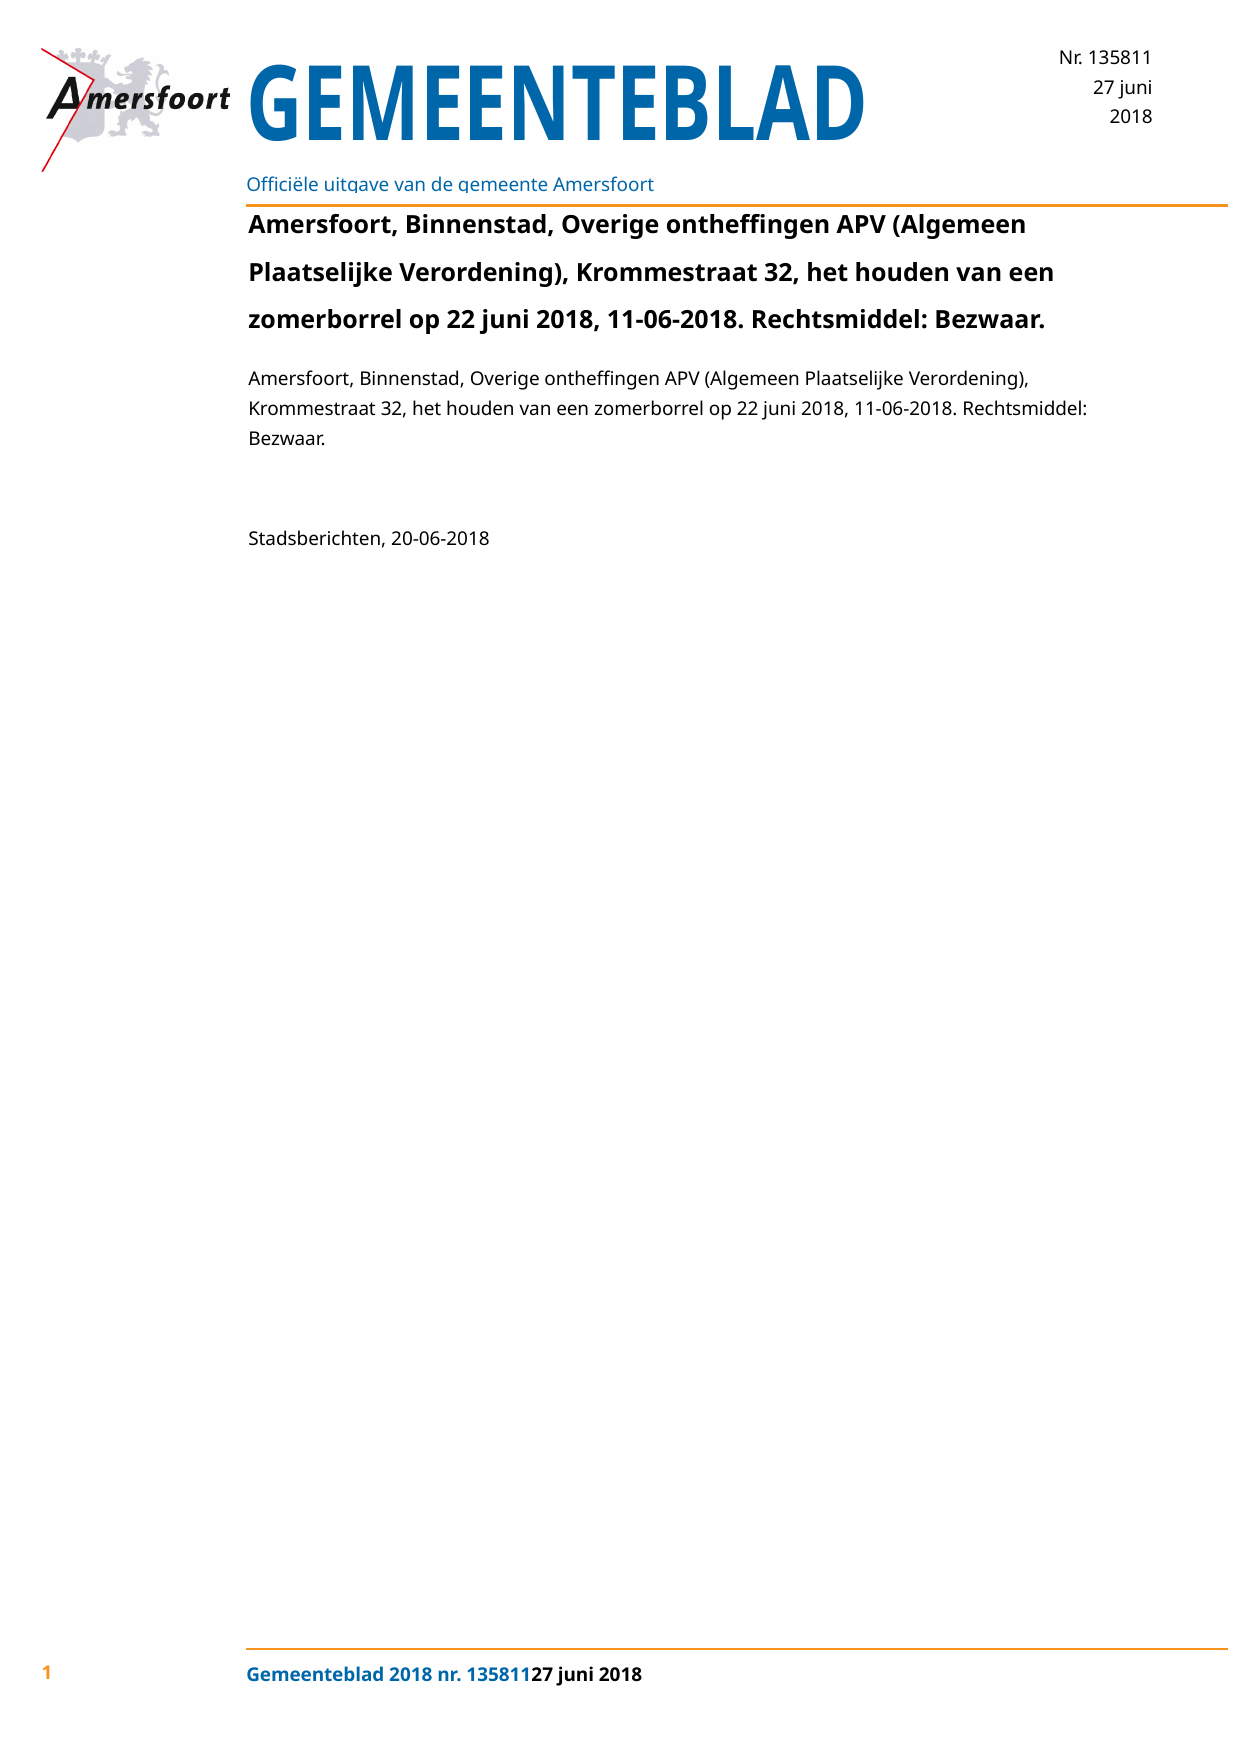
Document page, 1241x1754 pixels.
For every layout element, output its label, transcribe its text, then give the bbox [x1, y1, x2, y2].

text Amersfoort, Binnenstad, Overige ontheffingen APV (Algemeen Plaatselijke Verordening), Krommestraat 32, het houden van een zomerborrel op 22 juni 2018, 11-06-2018. Rechtsmiddel: Bezwaar. [248, 366, 1152, 450]
text Stadsberichten, 20-06-2018 [248, 526, 1152, 551]
text Amersfoort, Binnenstad, Overige ontheffingen APV (Algemeen Plaatselijke Verordening), Krommestraat 32, het houden van een zomerborrel op 22 juni 2018, 11-06-2018. Rechtsmiddel: Bezwaar. [248, 207, 1152, 336]
picture [41, 47, 231, 172]
